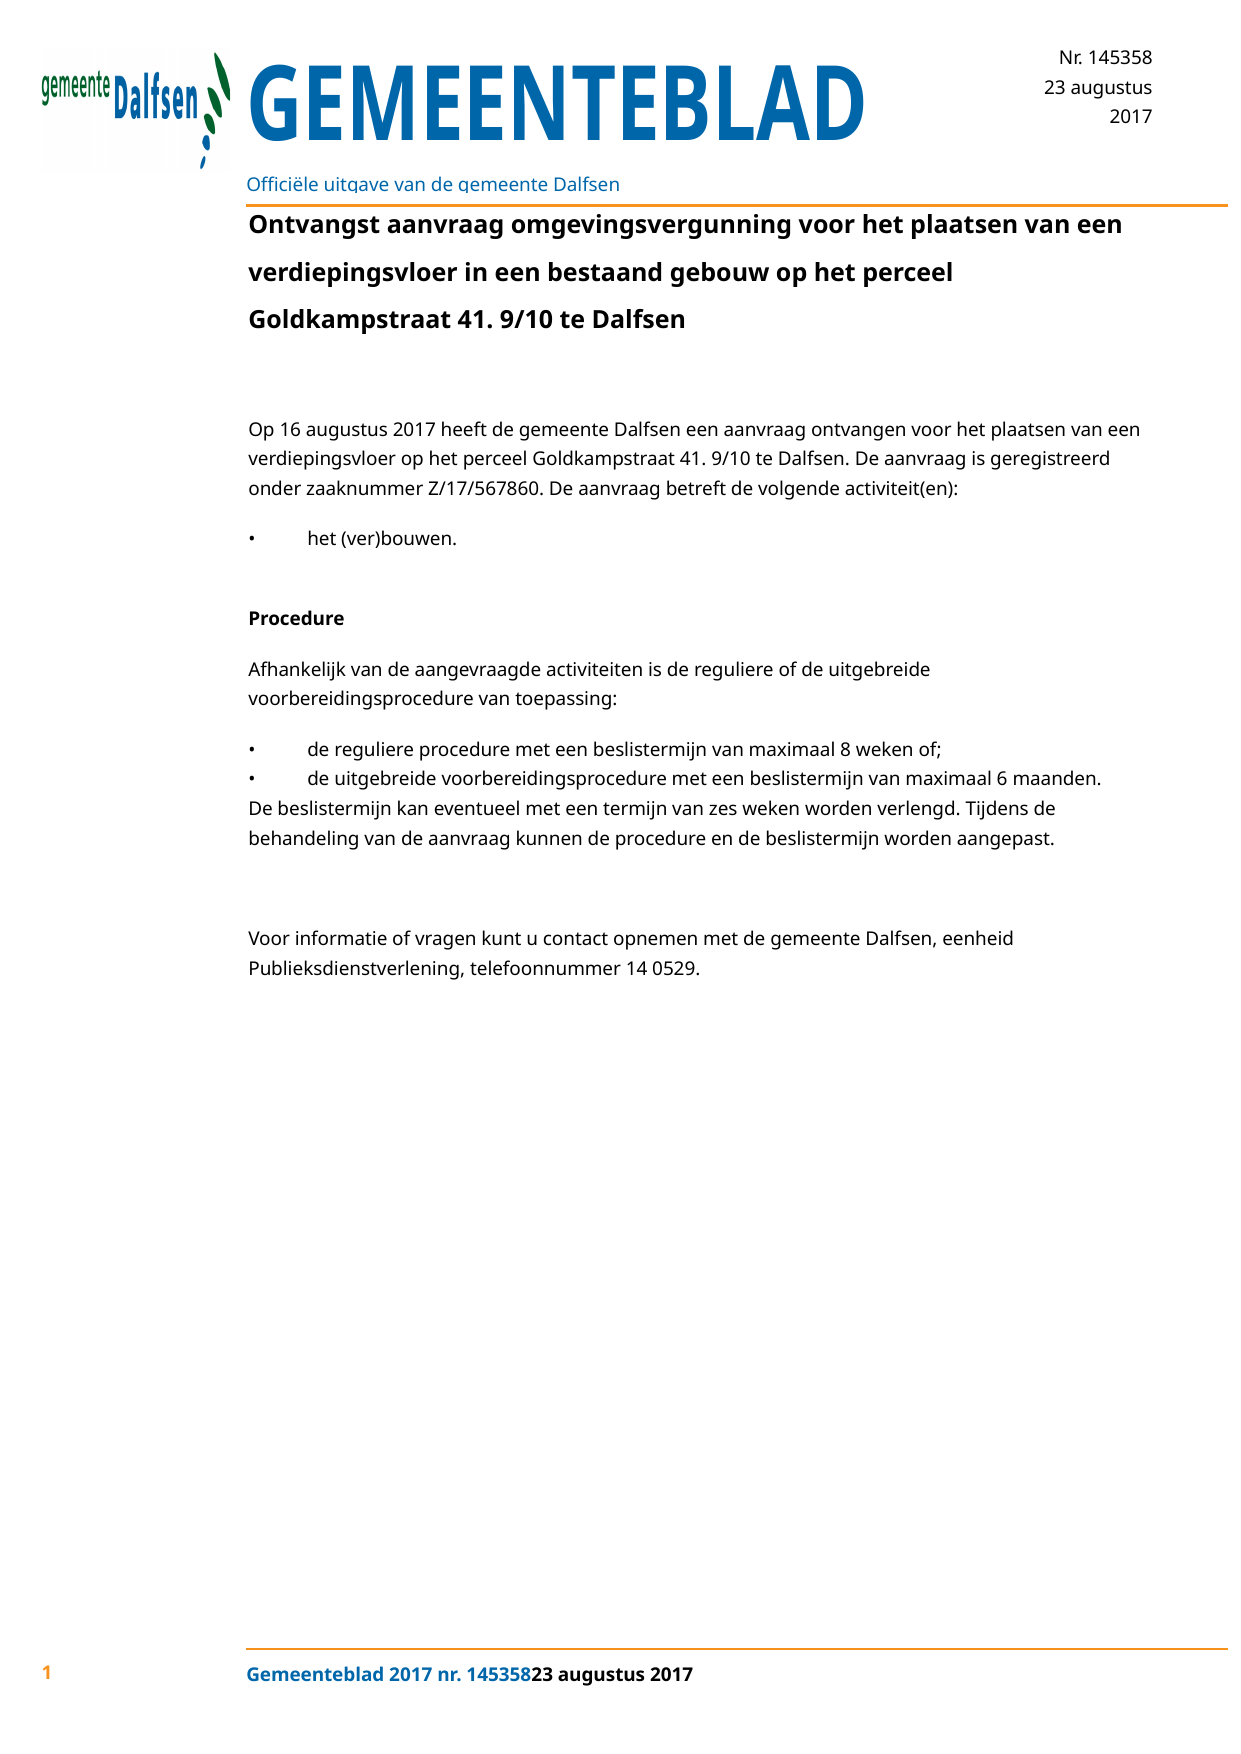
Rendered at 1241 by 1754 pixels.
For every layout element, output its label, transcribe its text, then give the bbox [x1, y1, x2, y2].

text Ontvangst aanvraag omgevingsvergunning voor het plaatsen van een verdiepingsvloer in een bestaand gebouw op het perceel Goldkampstraat 41. 9/10 te Dalfsen [248, 207, 1152, 336]
text Voor informatie of vragen kunt u contact opnemen met de gemeente Dalfsen, eenheid Publieksdienstverlening, telefoonnummer 14 0529. [248, 926, 1152, 981]
list de uitgebreide voorbereidingsprocedure met een beslistermijn van maximaal 6 maanden. [248, 766, 1152, 791]
text De beslistermijn kan eventueel met een termijn van zes weken worden verlengd. Tijdens de behandeling van de aanvraag kunnen de procedure en de beslistermijn worden aangepast. [248, 795, 1152, 850]
text Procedure [248, 606, 1152, 631]
list de reguliere procedure met een beslistermijn van maximaal 8 weken of; [248, 736, 1152, 762]
picture [41, 47, 231, 172]
text Afhankelijk van de aangevraagde activiteiten is de reguliere of de uitgebreide voorbereidingsprocedure van toepassing: [248, 656, 1152, 711]
list het (ver)bouwen. [248, 526, 1152, 551]
text Op 16 augustus 2017 heeft de gemeente Dalfsen een aanvraag ontvangen voor het plaatsen van een verdiepingsvloer op het perceel Goldkampstraat 41. 9/10 te Dalfsen. De aanvraag is geregistreerd onder zaaknummer Z/17/567860. De aanvraag betreft de volgende activiteit(en): [248, 416, 1152, 501]
